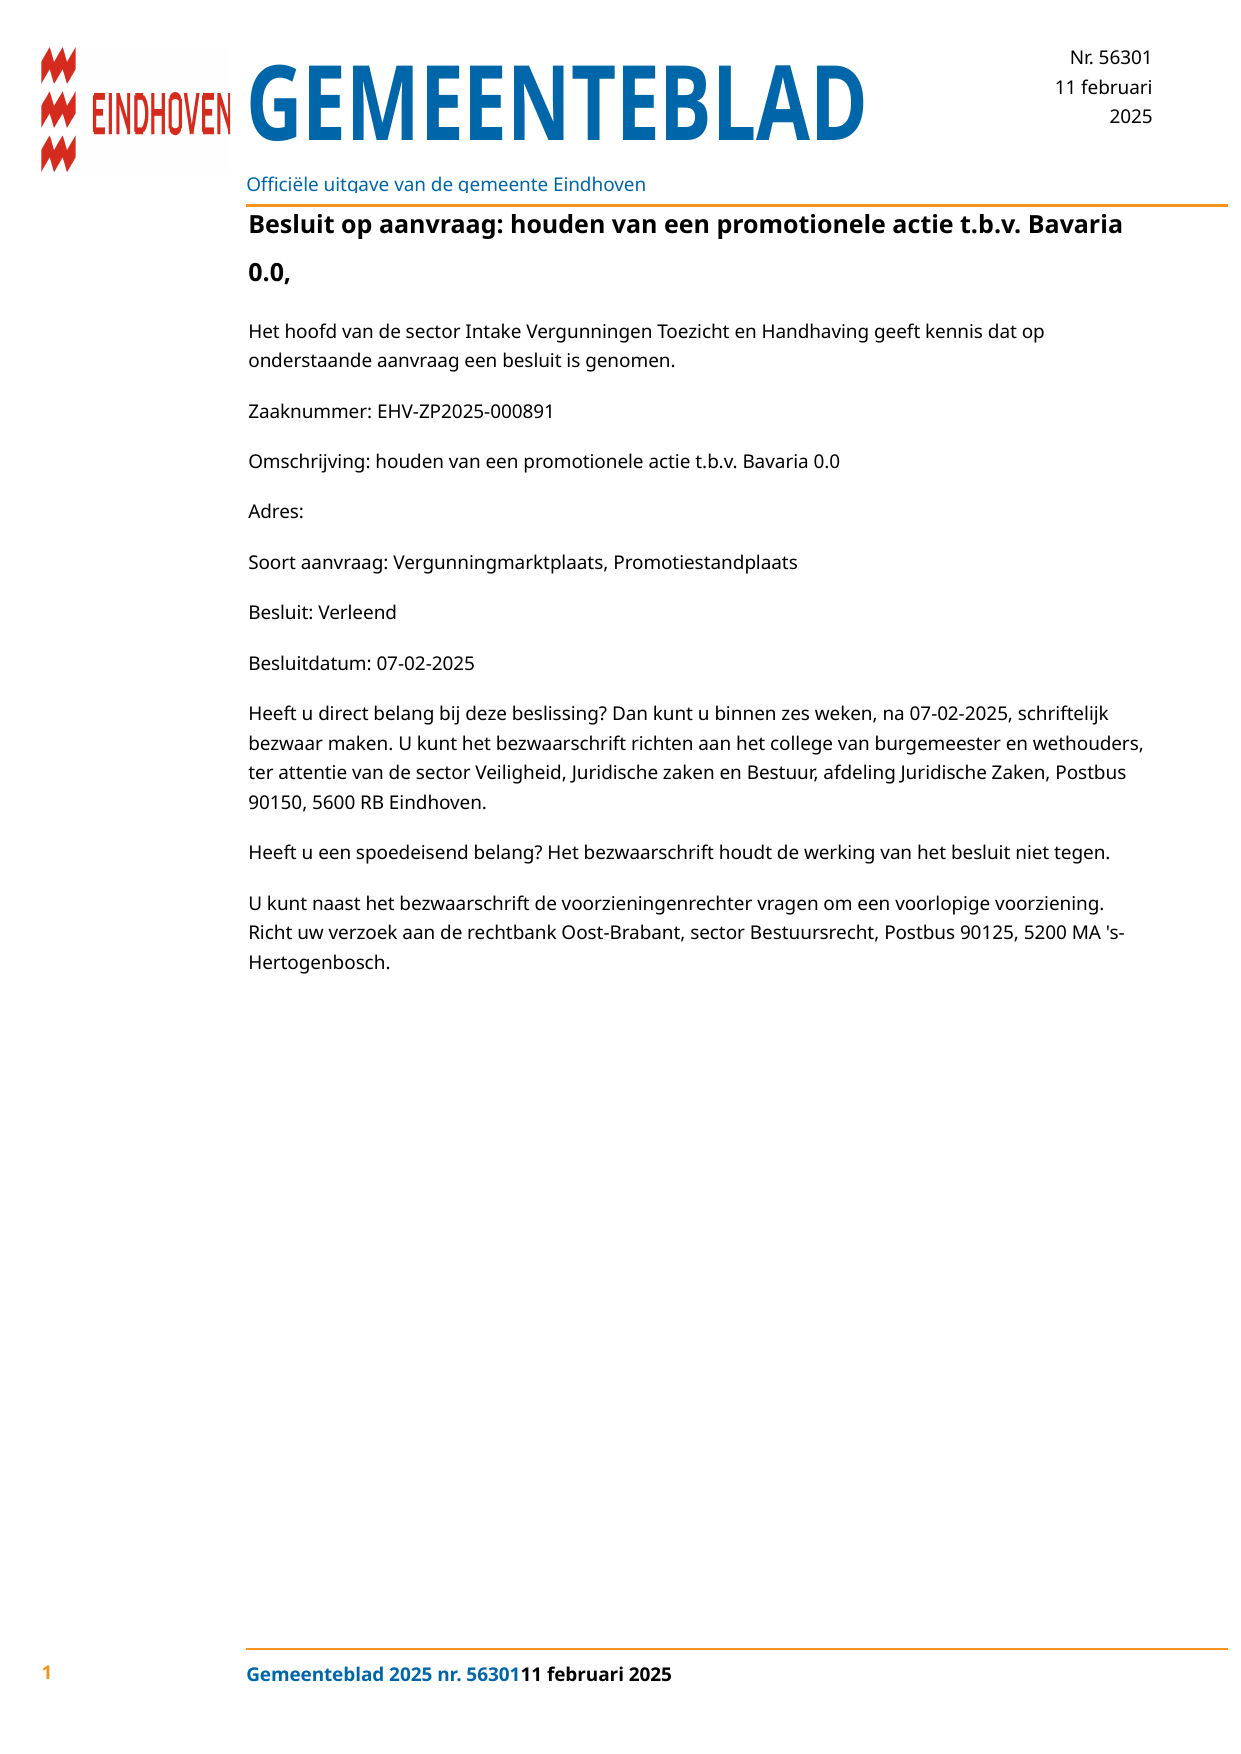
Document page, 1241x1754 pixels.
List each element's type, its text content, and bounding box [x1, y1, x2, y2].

text Besluit: Verleend [248, 599, 1152, 625]
text Omschrijving: houden van een promotionele actie t.b.v. Bavaria 0.0 [248, 448, 1152, 474]
text Het hoofd van de sector Intake Vergunningen Toezicht en Handhaving geeft kennis dat op onderstaande aanvraag een besluit is genomen. [248, 318, 1152, 373]
text U kunt naast het bezwaarschrift de voorzieningenrechter vragen om een voorlopige voorziening. Richt uw verzoek aan de rechtbank Oost-Brabant, sector Bestuursrecht, Postbus 90125, 5200 MA 's-Hertogenbosch. [248, 890, 1152, 975]
picture [41, 47, 231, 172]
text Besluit op aanvraag: houden van een promotionele actie t.b.v. Bavaria 0.0, [248, 207, 1152, 288]
text Besluitdatum: 07-02-2025 [248, 650, 1152, 676]
text Soort aanvraag: Vergunningmarktplaats, Promotiestandplaats [248, 549, 1152, 575]
text Adres: [248, 499, 1152, 524]
text Heeft u een spoedeisend belang? Het bezwaarschrift houdt de werking van het besluit niet tegen. [248, 839, 1152, 865]
text Zaaknummer: EHV-ZP2025-000891 [248, 398, 1152, 424]
text Heeft u direct belang bij deze beslissing? Dan kunt u binnen zes weken, na 07-02-2025, schriftelijk bezwaar maken. U kunt het bezwaarschrift richten aan het college van burgemeester en wethouders, ter attentie van de sector Veiligheid, Juridische zaken en Bestuur, afdeling Juridische Zaken, Postbus 90150, 5600 RB Eindhoven. [248, 700, 1152, 815]
